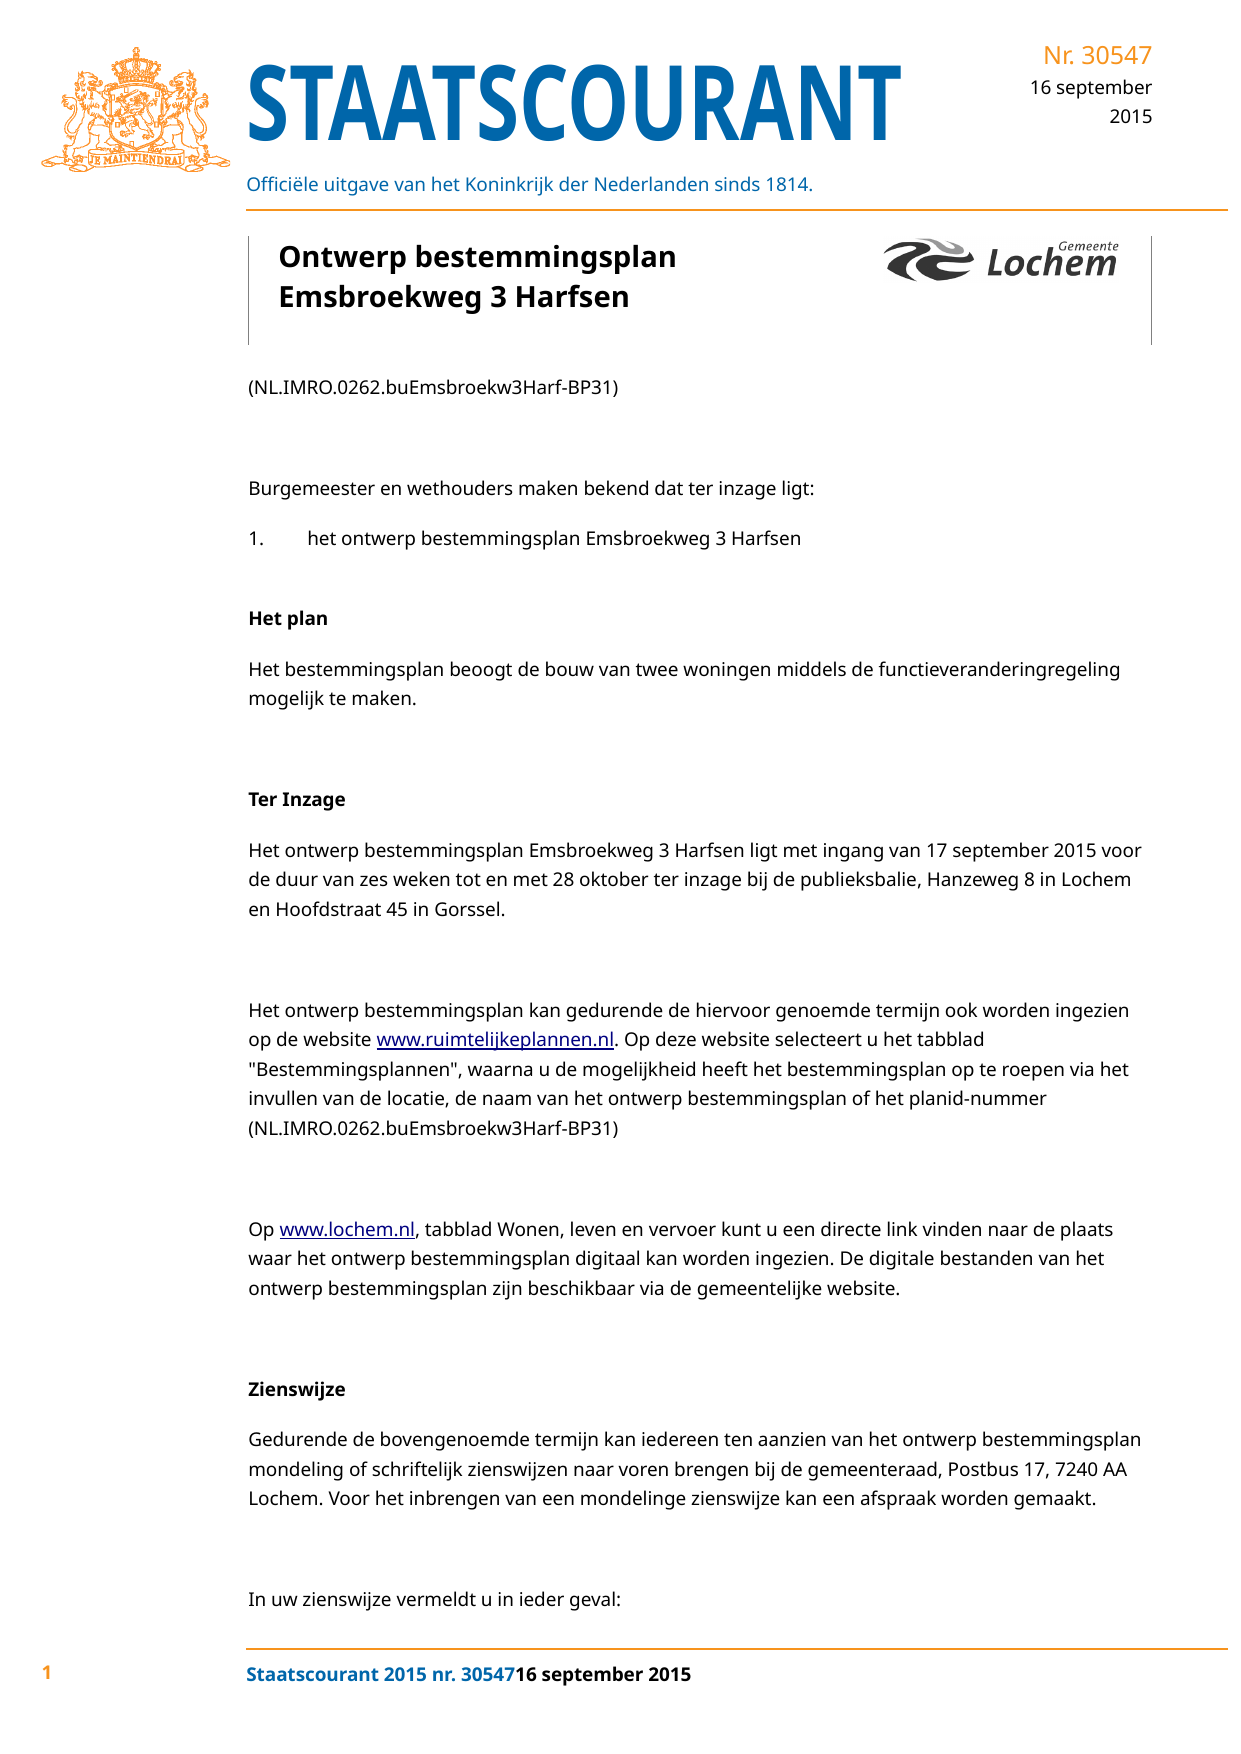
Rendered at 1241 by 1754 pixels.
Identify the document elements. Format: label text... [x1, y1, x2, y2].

text Het ontwerp bestemmingsplan kan gedurende de hiervoor genoemde termijn ook worden ingezien op de website www.ruimtelijkeplannen.nl. Op deze website selecteert u het tabblad "Bestemmingsplannen", waarna u de mogelijkheid heeft het bestemmingsplan op te roepen via het invullen van de locatie, de naam van het ontwerp bestemmingsplan of het planid-nummer (NL.IMRO.0262.buEmsbroekw3Harf-BP31) [248, 997, 1152, 1141]
picture [882, 236, 1119, 283]
text Op www.lochem.nl, tabblad Wonen, leven en vervoer kunt u een directe link vinden naar de plaats waar het ontwerp bestemmingsplan digitaal kan worden ingezien. De digitale bestanden van het ontwerp bestemmingsplan zijn beschikbaar via de gemeentelijke website. [248, 1216, 1152, 1301]
table_header Ontwerp bestemmingsplan Emsbroekweg 3 Harfsen [249, 236, 850, 345]
table_header [850, 236, 1151, 345]
text Het plan [248, 606, 1152, 631]
text Ter Inzage [248, 786, 1152, 812]
text Zienswijze [248, 1376, 1152, 1402]
list het ontwerp bestemmingsplan Emsbroekweg 3 Harfsen [248, 526, 1152, 551]
text (NL.IMRO.0262.buEmsbroekw3Harf-BP31) [248, 374, 1152, 400]
text Het bestemmingsplan beoogt de bouw van twee woningen middels de functieveranderingregeling mogelijk te maken. [248, 656, 1152, 711]
text In uw zienswijze vermeldt u in ieder geval: [248, 1586, 1152, 1612]
text Burgemeester en wethouders maken bekend dat ter inzage ligt: [248, 475, 1152, 501]
text Het ontwerp bestemmingsplan Emsbroekweg 3 Harfsen ligt met ingang van 17 september 2015 voor de duur van zes weken tot en met 28 oktober ter inzage bij de publieksbalie, Hanzeweg 8 in Lochem en Hoofdstraat 45 in Gorssel. [248, 837, 1152, 922]
picture [41, 47, 231, 172]
text Gedurende de bovengenoemde termijn kan iedereen ten aanzien van het ontwerp bestemmingsplan mondeling of schriftelijk zienswijzen naar voren brengen bij de gemeenteraad, Postbus 17, 7240 AA Lochem. Voor het inbrengen van een mondelinge zienswijze kan een afspraak worden gemaakt. [248, 1426, 1152, 1511]
